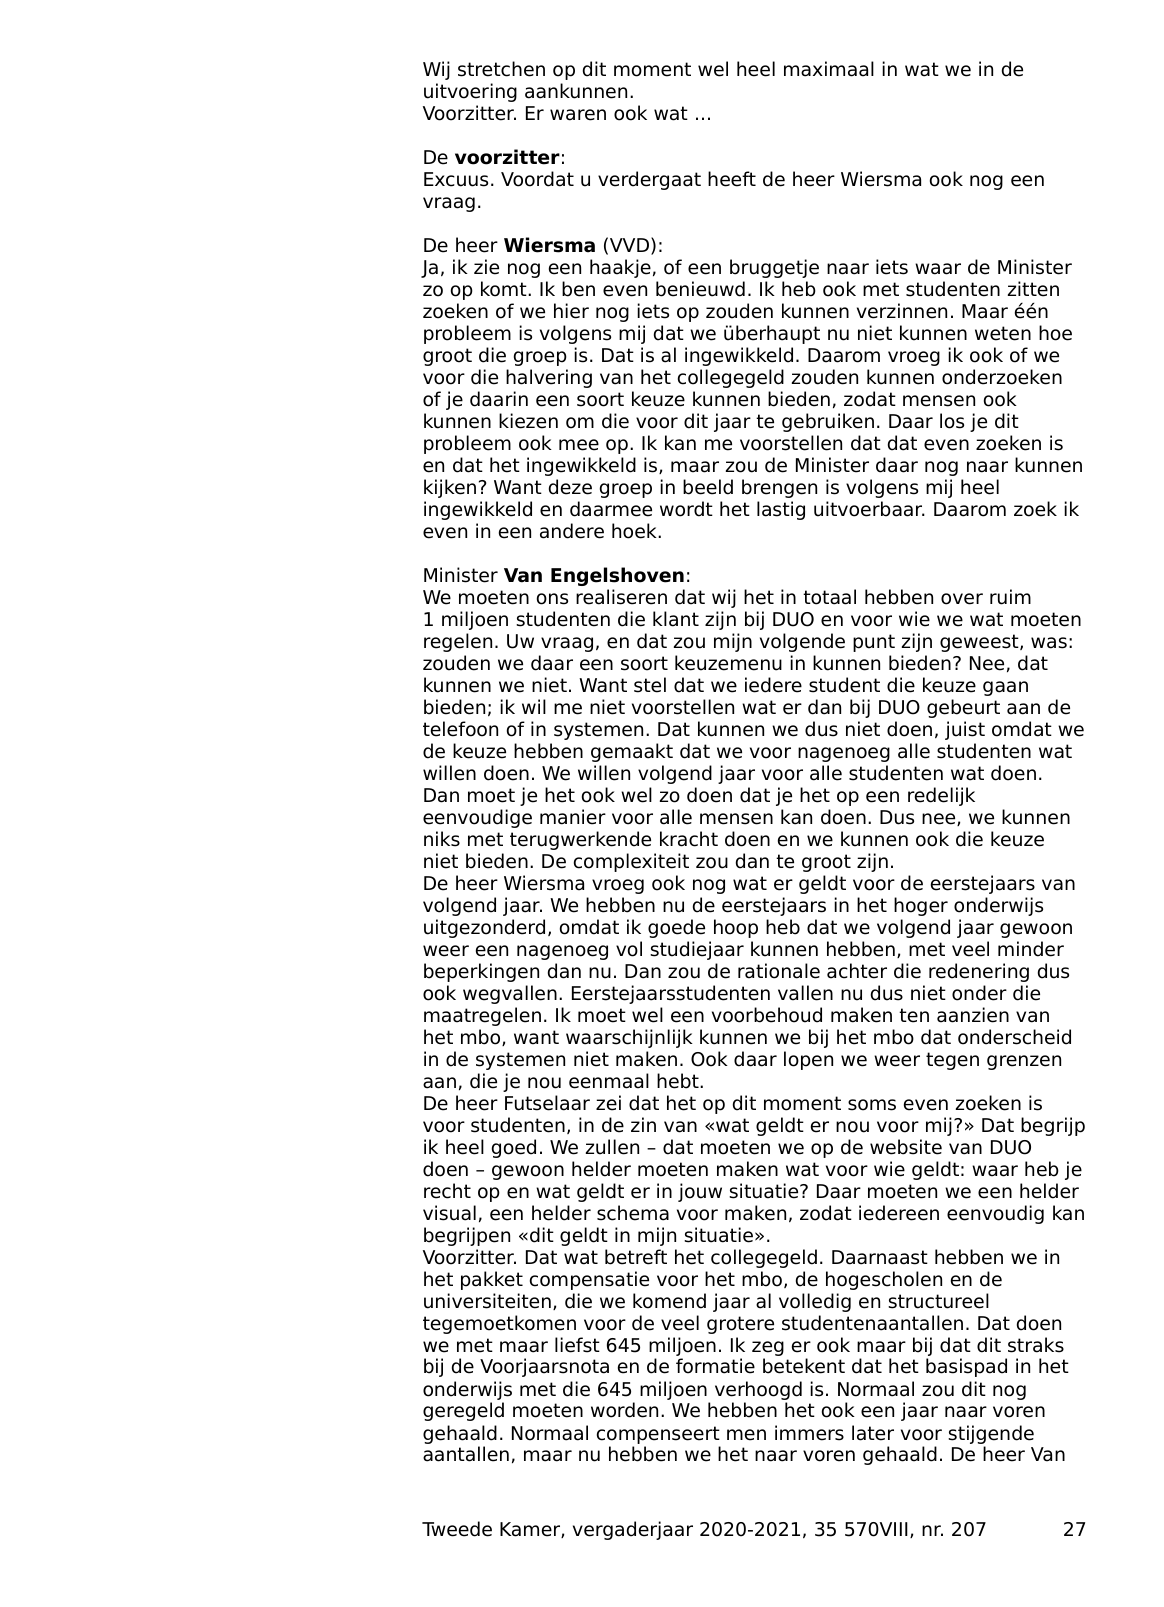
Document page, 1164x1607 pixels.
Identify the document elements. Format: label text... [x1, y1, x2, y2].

text Voorzitter. Dat wat betreft het collegegeld. Daarnaast hebben we in het pakket compensatie voor het mbo, de hogescholen en de universiteiten, die we komend jaar al volledig en structureel tegemoetkomen voor de veel grotere studentenaantallen. Dat doen we met maar liefst 645 miljoen. Ik zeg er ook maar bij dat dit straks bij de Voorjaarsnota en de formatie betekent dat het basispad in het onderwijs met die 645 miljoen verhoogd is. Normaal zou dit nog geregeld moeten worden. We hebben het ook een jaar naar voren gehaald. Normaal compenseert men immers later voor stijgende aantallen, maar nu hebben we het naar voren gehaald. De heer Van [422, 1247, 1087, 1466]
text De heer Wiersma (VVD): [422, 235, 1087, 257]
text Minister Van Engelshoven: [422, 565, 1087, 587]
text De heer Futselaar zei dat het op dit moment soms even zoeken is voor studenten, in de zin van «wat geldt er nou voor mij?» Dat begrijp ik heel goed. We zullen – dat moeten we op de website van DUO doen – gewoon helder moeten maken wat voor wie geldt: waar heb je recht op en wat geldt er in jouw situatie? Daar moeten we een helder visual, een helder schema voor maken, zodat iedereen eenvoudig kan begrijpen «dit geldt in mijn situatie». [422, 1093, 1087, 1247]
text De voorzitter: [422, 147, 1087, 169]
text De heer Wiersma vroeg ook nog wat er geldt voor de eerstejaars van volgend jaar. We hebben nu de eerstejaars in het hoger onderwijs uitgezonderd, omdat ik goede hoop heb dat we volgend jaar gewoon weer een nagenoeg vol studiejaar kunnen hebben, met veel minder beperkingen dan nu. Dan zou de rationale achter die redenering dus ook wegvallen. Eerstejaarsstudenten vallen nu dus niet onder die maatregelen. Ik moet wel een voorbehoud maken ten aanzien van het mbo, want waarschijnlijk kunnen we bij het mbo dat onderscheid in de systemen niet maken. Ook daar lopen we weer tegen grenzen aan, die je nou eenmaal hebt. [422, 873, 1087, 1093]
text We moeten ons realiseren dat wij het in totaal hebben over ruim 1 miljoen studenten die klant zijn bij DUO en voor wie we wat moeten regelen. Uw vraag, en dat zou mijn volgende punt zijn geweest, was: zouden we daar een soort keuzemenu in kunnen bieden? Nee, dat kunnen we niet. Want stel dat we iedere student die keuze gaan bieden; ik wil me niet voorstellen wat er dan bij DUO gebeurt aan de telefoon of in systemen. Dat kunnen we dus niet doen, juist omdat we de keuze hebben gemaakt dat we voor nagenoeg alle studenten wat willen doen. We willen volgend jaar voor alle studenten wat doen. Dan moet je het ook wel zo doen dat je het op een redelijk eenvoudige manier voor alle mensen kan doen. Dus nee, we kunnen niks met terugwerkende kracht doen en we kunnen ook die keuze niet bieden. De complexiteit zou dan te groot zijn. [422, 587, 1087, 873]
text Ja, ik zie nog een haakje, of een bruggetje naar iets waar de Minister zo op komt. Ik ben even benieuwd. Ik heb ook met studenten zitten zoeken of we hier nog iets op zouden kunnen verzinnen. Maar één probleem is volgens mij dat we überhaupt nu niet kunnen weten hoe groot die groep is. Dat is al ingewikkeld. Daarom vroeg ik ook of we voor die halvering van het collegegeld zouden kunnen onderzoeken of je daarin een soort keuze kunnen bieden, zodat mensen ook kunnen kiezen om die voor dit jaar te gebruiken. Daar los je dit probleem ook mee op. Ik kan me voorstellen dat dat even zoeken is en dat het ingewikkeld is, maar zou de Minister daar nog naar kunnen kijken? Want deze groep in beeld brengen is volgens mij heel ingewikkeld en daarmee wordt het lastig uitvoerbaar. Daarom zoek ik even in een andere hoek. [422, 257, 1087, 543]
text Excuus. Voordat u verdergaat heeft de heer Wiersma ook nog een vraag. [422, 169, 1087, 213]
text Voorzitter. Er waren ook wat ... [422, 103, 1087, 125]
text Wij stretchen op dit moment wel heel maximaal in wat we in de uitvoering aankunnen. [422, 59, 1087, 103]
